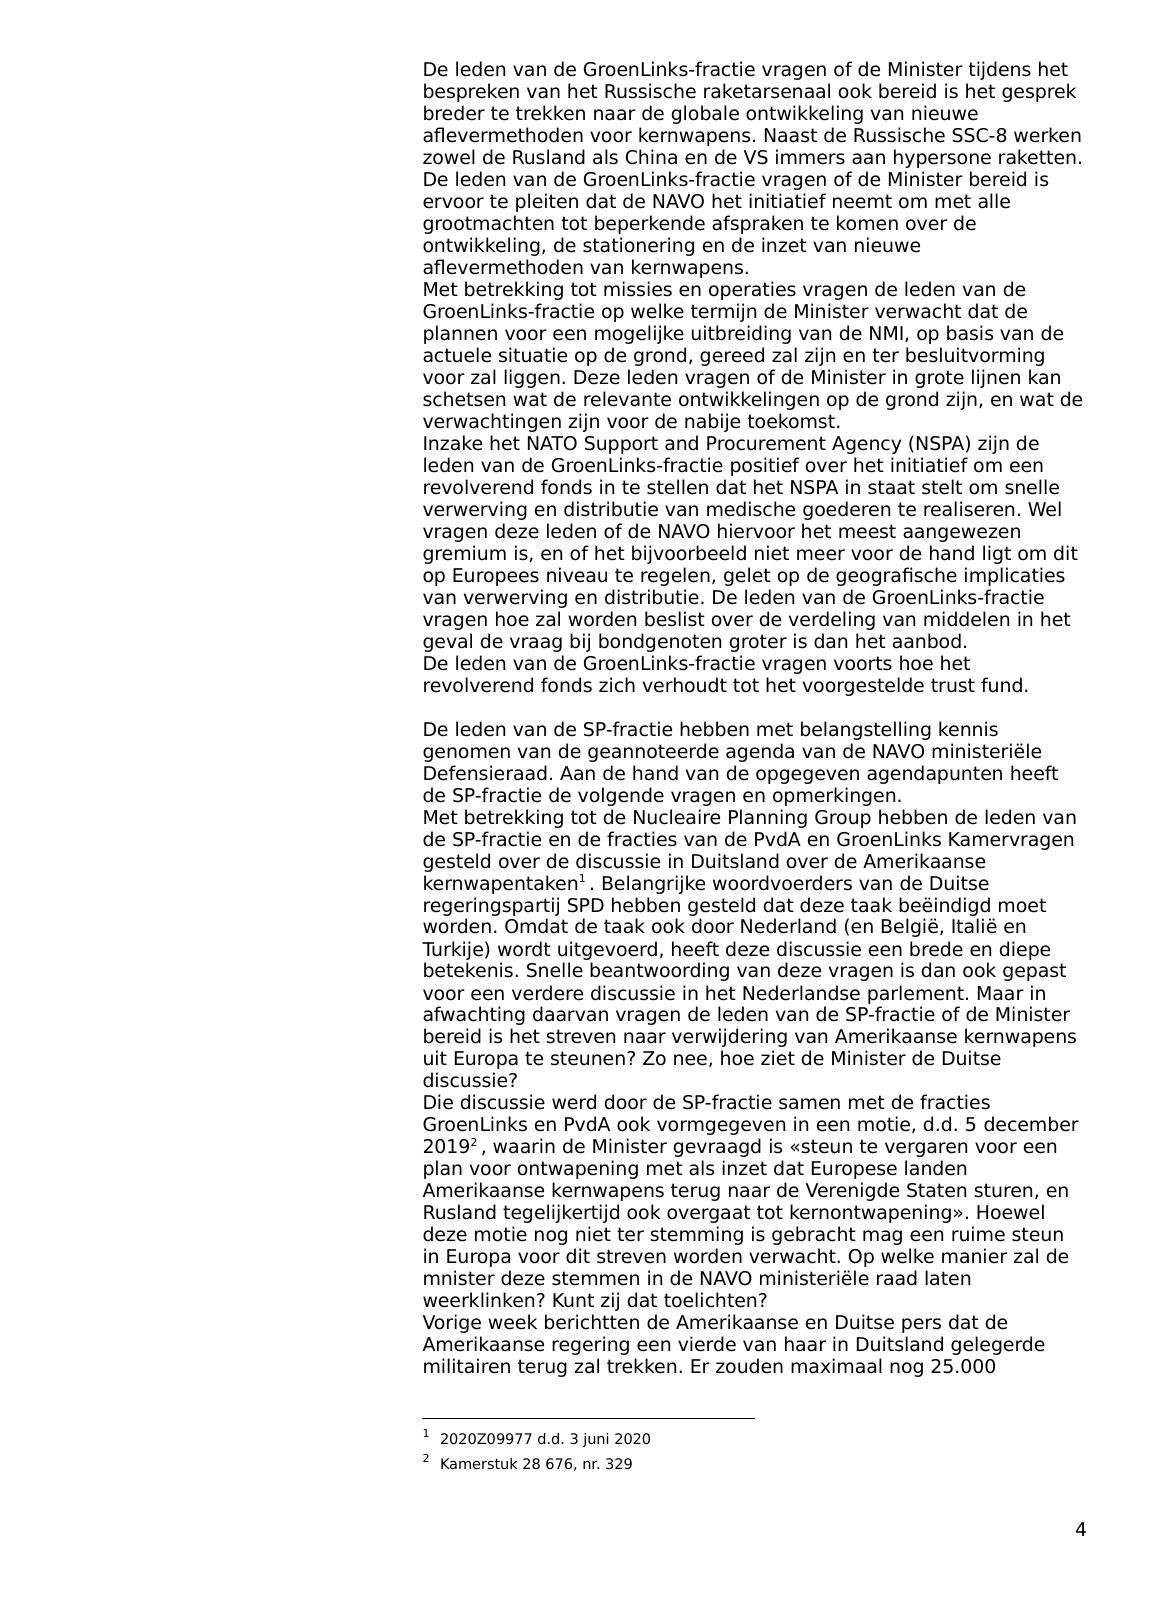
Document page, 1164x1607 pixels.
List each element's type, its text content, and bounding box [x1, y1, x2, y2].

text 2020Z09977 d.d. 3 juni 2020 [422, 1427, 1087, 1449]
text De leden van de SP-fractie hebben met belangstelling kennis genomen van de geannoteerde agenda van de NAVO ministeriële Defensieraad. Aan de hand van de opgegeven agendapunten heeft de SP-fractie de volgende vragen en opmerkingen. [422, 719, 1087, 807]
text Kamerstuk 28 676, nr. 329 [422, 1452, 1087, 1474]
text De leden van de GroenLinks-fractie vragen voorts hoe het revolverend fonds zich verhoudt tot het voorgestelde trust fund. [422, 652, 1087, 696]
text Met betrekking tot de Nucleaire Planning Group hebben de leden van de SP-fractie en de fracties van de PvdA en GroenLinks Kamervragen gesteld over de discussie in Duitsland over de Amerikaanse kernwapentaken. Belangrijke woordvoerders van de Duitse regeringspartij SPD hebben gesteld dat deze taak beëindigd moet worden. Omdat de taak ook door Nederland (en België, Italië en Turkije) wordt uitgevoerd, heeft deze discussie een brede en diepe betekenis. Snelle beantwoording van deze vragen is dan ook gepast voor een verdere discussie in het Nederlandse parlement. Maar in afwachting daarvan vragen de leden van de SP-fractie of de Minister bereid is het streven naar verwijdering van Amerikaanse kernwapens uit Europa te steunen? Zo nee, hoe ziet de Minister de Duitse discussie? [422, 807, 1087, 1092]
text De leden van de GroenLinks-fractie vragen of de Minister tijdens het bespreken van het Russische raketarsenaal ook bereid is het gesprek breder te trekken naar de globale ontwikkeling van nieuwe aflevermethoden voor kernwapens. Naast de Russische SSC-8 werken zowel de Rusland als China en de VS immers aan hypersone raketten. De leden van de GroenLinks-fractie vragen of de Minister bereid is ervoor te pleiten dat de NAVO het initiatief neemt om met alle grootmachten tot beperkende afspraken te komen over de ontwikkeling, de stationering en de inzet van nieuwe aflevermethoden van kernwapens. [422, 59, 1087, 279]
text Vorige week berichtten de Amerikaanse en Duitse pers dat de Amerikaanse regering een vierde van haar in Duitsland gelegerde militairen terug zal trekken. Er zouden maximaal nog 25.000 [422, 1312, 1087, 1378]
text Met betrekking tot missies en operaties vragen de leden van de GroenLinks-fractie op welke termijn de Minister verwacht dat de plannen voor een mogelijke uitbreiding van de NMI, op basis van de actuele situatie op de grond, gereed zal zijn en ter besluitvorming voor zal liggen. Deze leden vragen of de Minister in grote lijnen kan schetsen wat de relevante ontwikkelingen op de grond zijn, en wat de verwachtingen zijn voor de nabije toekomst. [422, 279, 1087, 433]
text Die discussie werd door de SP-fractie samen met de fracties GroenLinks en PvdA ook vormgegeven in een motie, d.d. 5 december 2019, waarin de Minister gevraagd is «steun te vergaren voor een plan voor ontwapening met als inzet dat Europese landen Amerikaanse kernwapens terug naar de Verenigde Staten sturen, en Rusland tegelijkertijd ook overgaat tot kernontwapening». Hoewel deze motie nog niet ter stemming is gebracht mag een ruime steun in Europa voor dit streven worden verwacht. Op welke manier zal de mnister deze stemmen in de NAVO ministeriële raad laten weerklinken? Kunt zij dat toelichten? [422, 1092, 1087, 1312]
text Inzake het NATO Support and Procurement Agency (NSPA) zijn de leden van de GroenLinks-fractie positief over het initiatief om een revolverend fonds in te stellen dat het NSPA in staat stelt om snelle verwerving en distributie van medische goederen te realiseren. Wel vragen deze leden of de NAVO hiervoor het meest aangewezen gremium is, en of het bijvoorbeeld niet meer voor de hand ligt om dit op Europees niveau te regelen, gelet op de geografische implicaties van verwerving en distributie. De leden van de GroenLinks-fractie vragen hoe zal worden beslist over de verdeling van middelen in het geval de vraag bij bondgenoten groter is dan het aanbod. [422, 433, 1087, 652]
